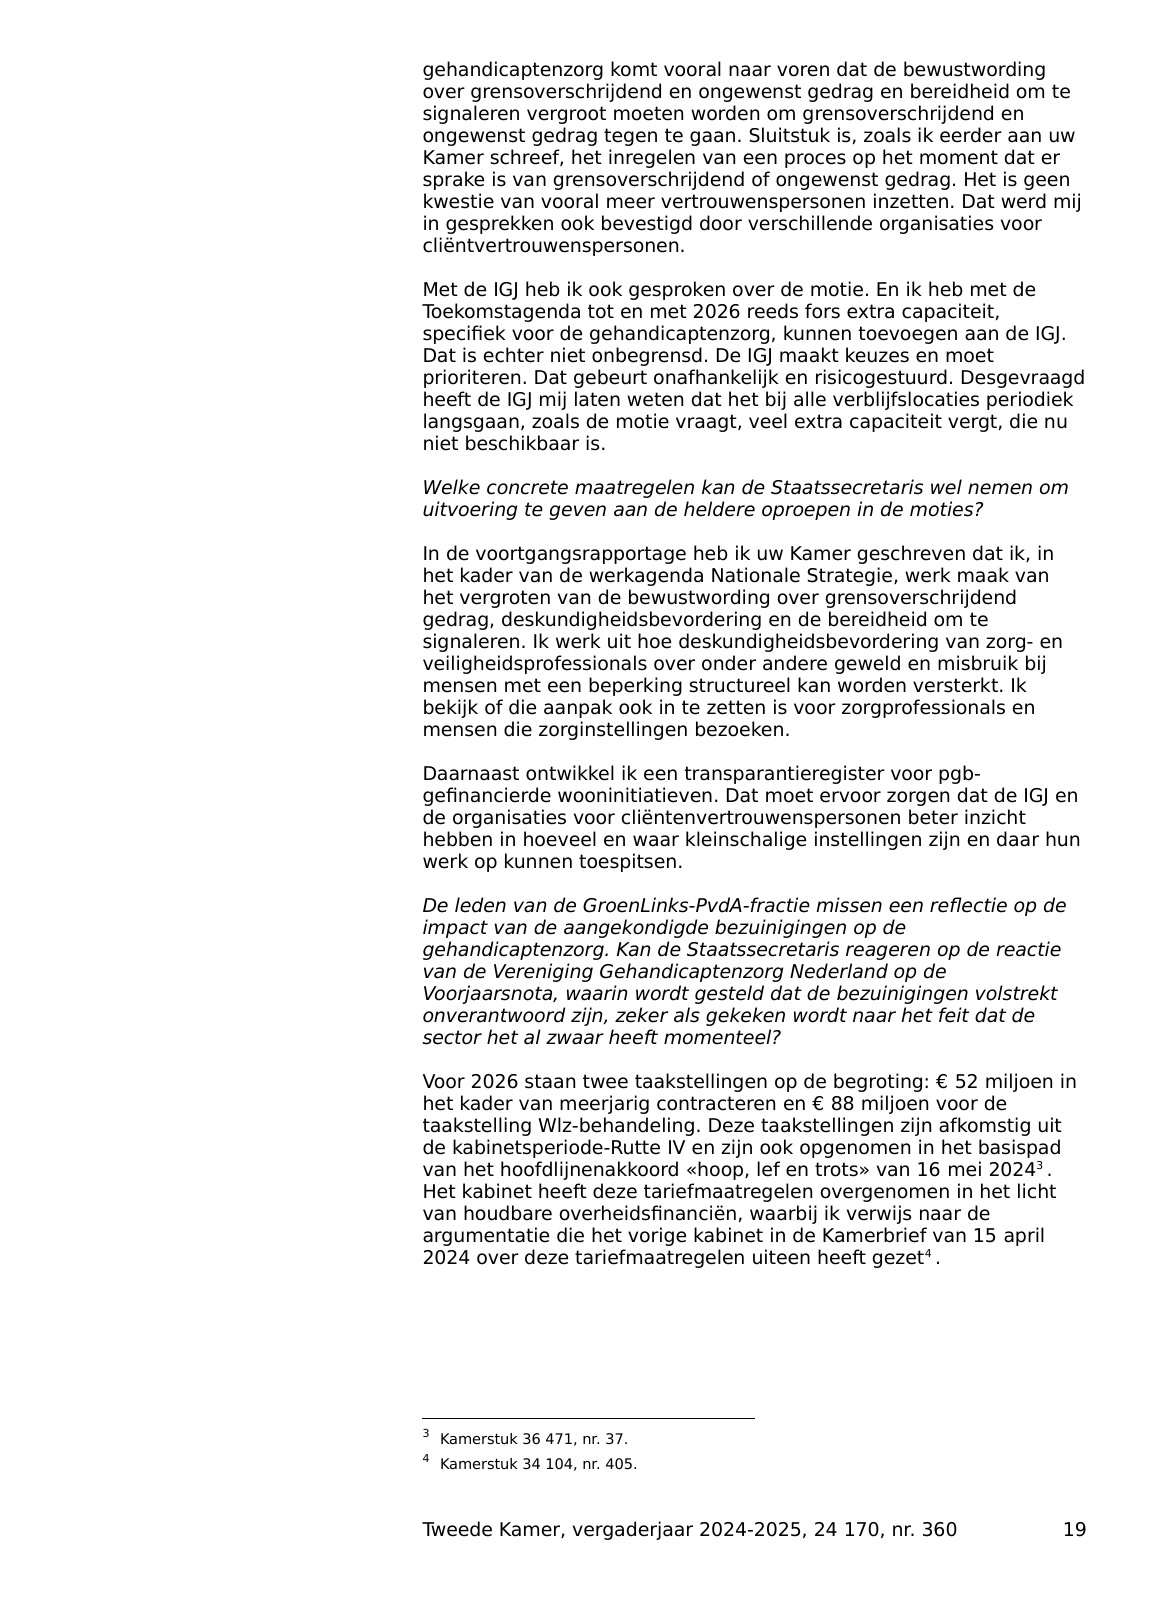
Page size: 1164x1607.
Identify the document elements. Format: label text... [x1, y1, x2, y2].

text Met de IGJ heb ik ook gesproken over de motie. En ik heb met de Toekomstagenda tot en met 2026 reeds fors extra capaciteit, specifiek voor de gehandicaptenzorg, kunnen toevoegen aan de IGJ. Dat is echter niet onbegrensd. De IGJ maakt keuzes en moet prioriteren. Dat gebeurt onafhankelijk en risicogestuurd. Desgevraagd heeft de IGJ mij laten weten dat het bij alle verblijfslocaties periodiek langsgaan, zoals de motie vraagt, veel extra capaciteit vergt, die nu niet beschikbaar is. [422, 279, 1087, 455]
text gehandicaptenzorg komt vooral naar voren dat de bewustwording over grensoverschrijdend en ongewenst gedrag en bereidheid om te signaleren vergroot moeten worden om grensoverschrijdend en ongewenst gedrag tegen te gaan. Sluitstuk is, zoals ik eerder aan uw Kamer schreef, het inregelen van een proces op het moment dat er sprake is van grensoverschrijdend of ongewenst gedrag. Het is geen kwestie van vooral meer vertrouwenspersonen inzetten. Dat werd mij in gesprekken ook bevestigd door verschillende organisaties voor cliëntvertrouwenspersonen. [422, 59, 1087, 257]
text Kamerstuk 34 104, nr. 405. [422, 1452, 1087, 1474]
text Daarnaast ontwikkel ik een transparantieregister voor pgb-gefinancierde wooninitiatieven. Dat moet ervoor zorgen dat de IGJ en de organisaties voor cliëntenvertrouwenspersonen beter inzicht hebben in hoeveel en waar kleinschalige instellingen zijn en daar hun werk op kunnen toespitsen. [422, 763, 1087, 873]
text Kamerstuk 36 471, nr. 37. [422, 1427, 1087, 1449]
text In de voortgangsrapportage heb ik uw Kamer geschreven dat ik, in het kader van de werkagenda Nationale Strategie, werk maak van het vergroten van de bewustwording over grensoverschrijdend gedrag, deskundigheidsbevordering en de bereidheid om te signaleren. Ik werk uit hoe deskundigheidsbevordering van zorg- en veiligheidsprofessionals over onder andere geweld en misbruik bij mensen met een beperking structureel kan worden versterkt. Ik bekijk of die aanpak ook in te zetten is voor zorgprofessionals en mensen die zorginstellingen bezoeken. [422, 543, 1087, 741]
text De leden van de GroenLinks-PvdA-fractie missen een reflectie op de impact van de aangekondigde bezuinigingen op de gehandicaptenzorg. Kan de Staatssecretaris reageren op de reactie van de Vereniging Gehandicaptenzorg Nederland op de Voorjaarsnota, waarin wordt gesteld dat de bezuinigingen volstrekt onverantwoord zijn, zeker als gekeken wordt naar het feit dat de sector het al zwaar heeft momenteel? [422, 895, 1087, 1049]
text Voor 2026 staan twee taakstellingen op de begroting: € 52 miljoen in het kader van meerjarig contracteren en € 88 miljoen voor de taakstelling Wlz-behandeling. Deze taakstellingen zijn afkomstig uit de kabinetsperiode-Rutte IV en zijn ook opgenomen in het basispad van het hoofdlijnenakkoord «hoop, lef en trots» van 16 mei 2024. Het kabinet heeft deze tariefmaatregelen overgenomen in het licht van houdbare overheidsfinanciën, waarbij ik verwijs naar de argumentatie die het vorige kabinet in de Kamerbrief van 15 april 2024 over deze tariefmaatregelen uiteen heeft gezet. [422, 1071, 1087, 1269]
text Welke concrete maatregelen kan de Staatssecretaris wel nemen om uitvoering te geven aan de heldere oproepen in de moties? [422, 477, 1087, 521]
